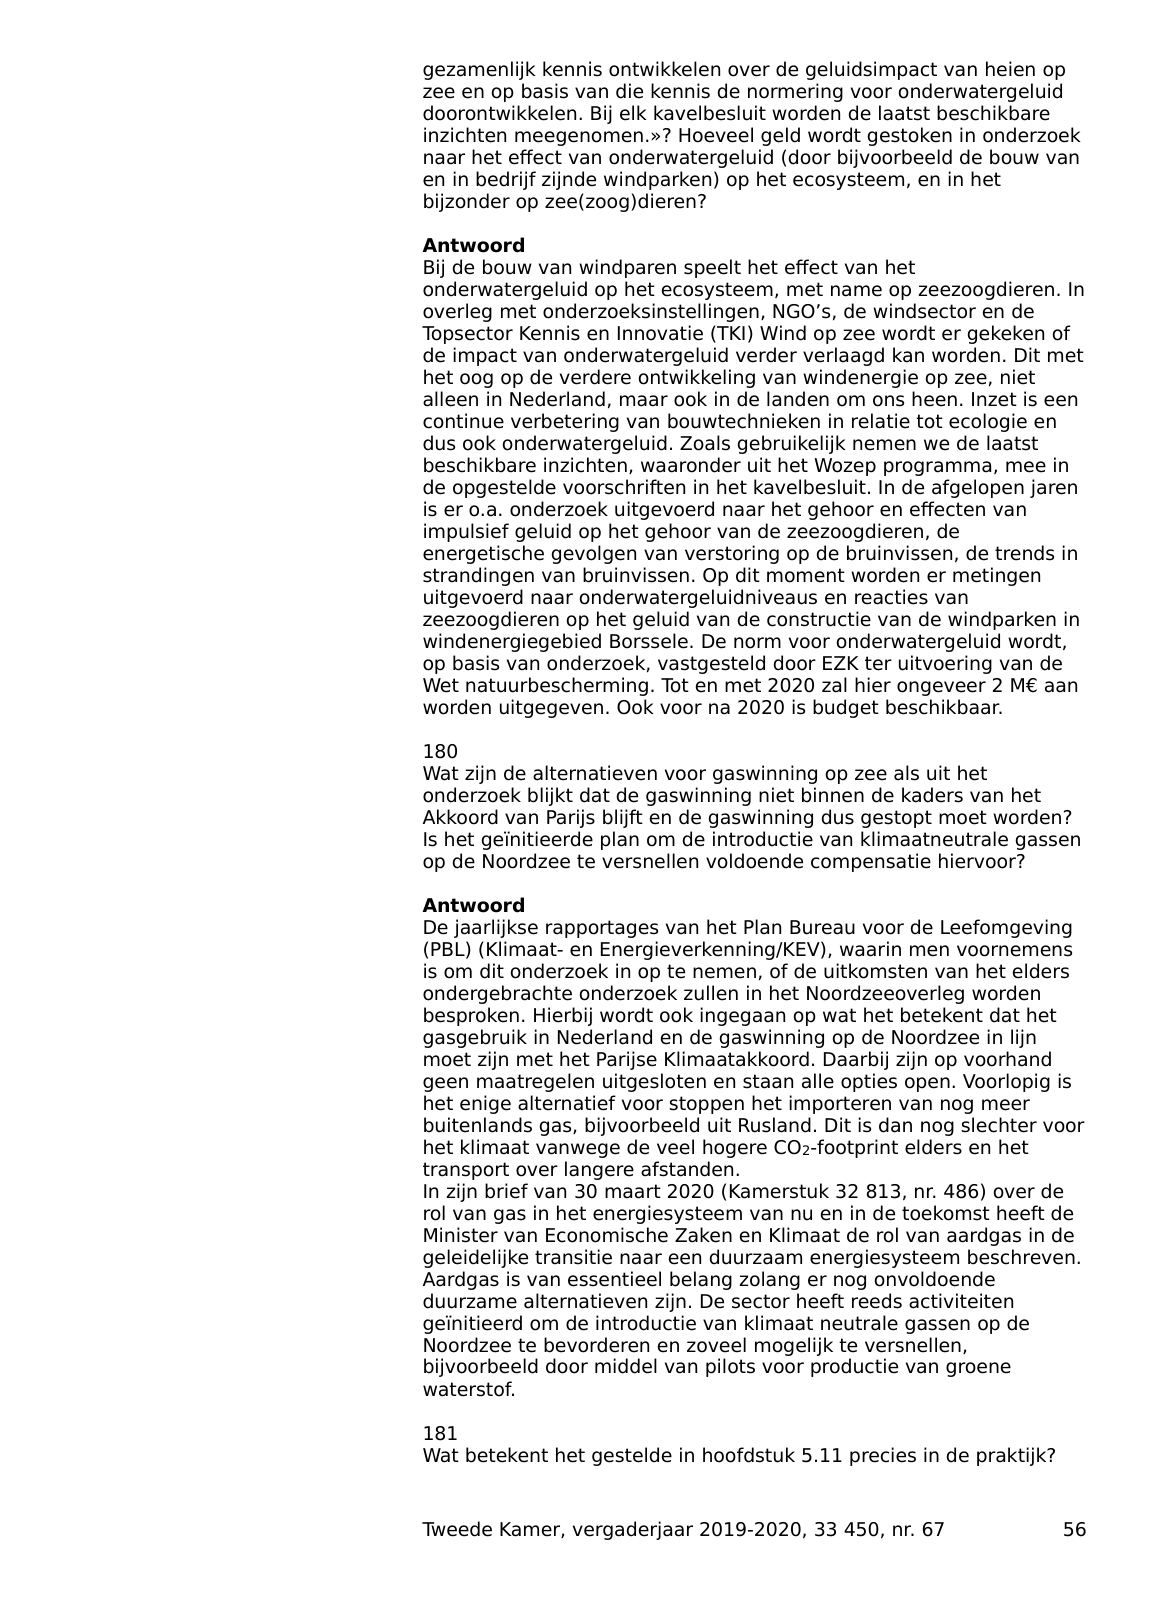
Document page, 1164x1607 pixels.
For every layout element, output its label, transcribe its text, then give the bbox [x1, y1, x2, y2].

text gezamenlijk kennis ontwikkelen over de geluidsimpact van heien op zee en op basis van die kennis de normering voor onderwatergeluid doorontwikkelen. Bij elk kavelbesluit worden de laatst beschikbare inzichten meegenomen.»? Hoeveel geld wordt gestoken in onderzoek naar het effect van onderwatergeluid (door bijvoorbeeld de bouw van en in bedrijf zijnde windparken) op het ecosysteem, en in het bijzonder op zee(zoog)dieren? [422, 59, 1087, 213]
text 180 [422, 741, 1087, 763]
text 181 [422, 1423, 1087, 1444]
text Antwoord [422, 895, 1087, 917]
text Wat betekent het gestelde in hoofdstuk 5.11 precies in de praktijk? [422, 1444, 1087, 1467]
text Bij de bouw van windparen speelt het effect van het onderwatergeluid op het ecosysteem, met name op zeezoogdieren. In overleg met onderzoeksinstellingen, NGO’s, de windsector en de Topsector Kennis en Innovatie (TKI) Wind op zee wordt er gekeken of de impact van onderwatergeluid verder verlaagd kan worden. Dit met het oog op de verdere ontwikkeling van windenergie op zee, niet alleen in Nederland, maar ook in de landen om ons heen. Inzet is een continue verbetering van bouwtechnieken in relatie tot ecologie en dus ook onderwatergeluid. Zoals gebruikelijk nemen we de laatst beschikbare inzichten, waaronder uit het Wozep programma, mee in de opgestelde voorschriften in het kavelbesluit. In de afgelopen jaren is er o.a. onderzoek uitgevoerd naar het gehoor en effecten van impulsief geluid op het gehoor van de zeezoogdieren, de energetische gevolgen van verstoring op de bruinvissen, de trends in strandingen van bruinvissen. Op dit moment worden er metingen uitgevoerd naar onderwatergeluidniveaus en reacties van zeezoogdieren op het geluid van de constructie van de windparken in windenergiegebied Borssele. De norm voor onderwatergeluid wordt, op basis van onderzoek, vastgesteld door EZK ter uitvoering van de Wet natuurbescherming. Tot en met 2020 zal hier ongeveer 2 M€ aan worden uitgegeven. Ook voor na 2020 is budget beschikbaar. [422, 257, 1087, 719]
text In zijn brief van 30 maart 2020 (Kamerstuk 32 813, nr. 486) over de rol van gas in het energiesysteem van nu en in de toekomst heeft de Minister van Economische Zaken en Klimaat de rol van aardgas in de geleidelijke transitie naar een duurzaam energiesysteem beschreven. Aardgas is van essentieel belang zolang er nog onvoldoende duurzame alternatieven zijn. De sector heeft reeds activiteiten geïnitieerd om de introductie van klimaat neutrale gassen op de Noordzee te bevorderen en zoveel mogelijk te versnellen, bijvoorbeeld door middel van pilots voor productie van groene waterstof. [422, 1181, 1087, 1400]
text De jaarlijkse rapportages van het Plan Bureau voor de Leefomgeving (PBL) (Klimaat- en Energieverkenning/KEV), waarin men voornemens is om dit onderzoek in op te nemen, of de uitkomsten van het elders ondergebrachte onderzoek zullen in het Noordzeeoverleg worden besproken. Hierbij wordt ook ingegaan op wat het betekent dat het gasgebruik in Nederland en de gaswinning op de Noordzee in lijn moet zijn met het Parijse Klimaatakkoord. Daarbij zijn op voorhand geen maatregelen uitgesloten en staan alle opties open. Voorlopig is het enige alternatief voor stoppen het importeren van nog meer buitenlands gas, bijvoorbeeld uit Rusland. Dit is dan nog slechter voor het klimaat vanwege de veel hogere CO2-footprint elders en het transport over langere afstanden. [422, 917, 1087, 1181]
text Antwoord [422, 235, 1087, 257]
text Wat zijn de alternatieven voor gaswinning op zee als uit het onderzoek blijkt dat de gaswinning niet binnen de kaders van het Akkoord van Parijs blijft en de gaswinning dus gestopt moet worden? Is het geïnitieerde plan om de introductie van klimaatneutrale gassen op de Noordzee te versnellen voldoende compensatie hiervoor? [422, 763, 1087, 873]
